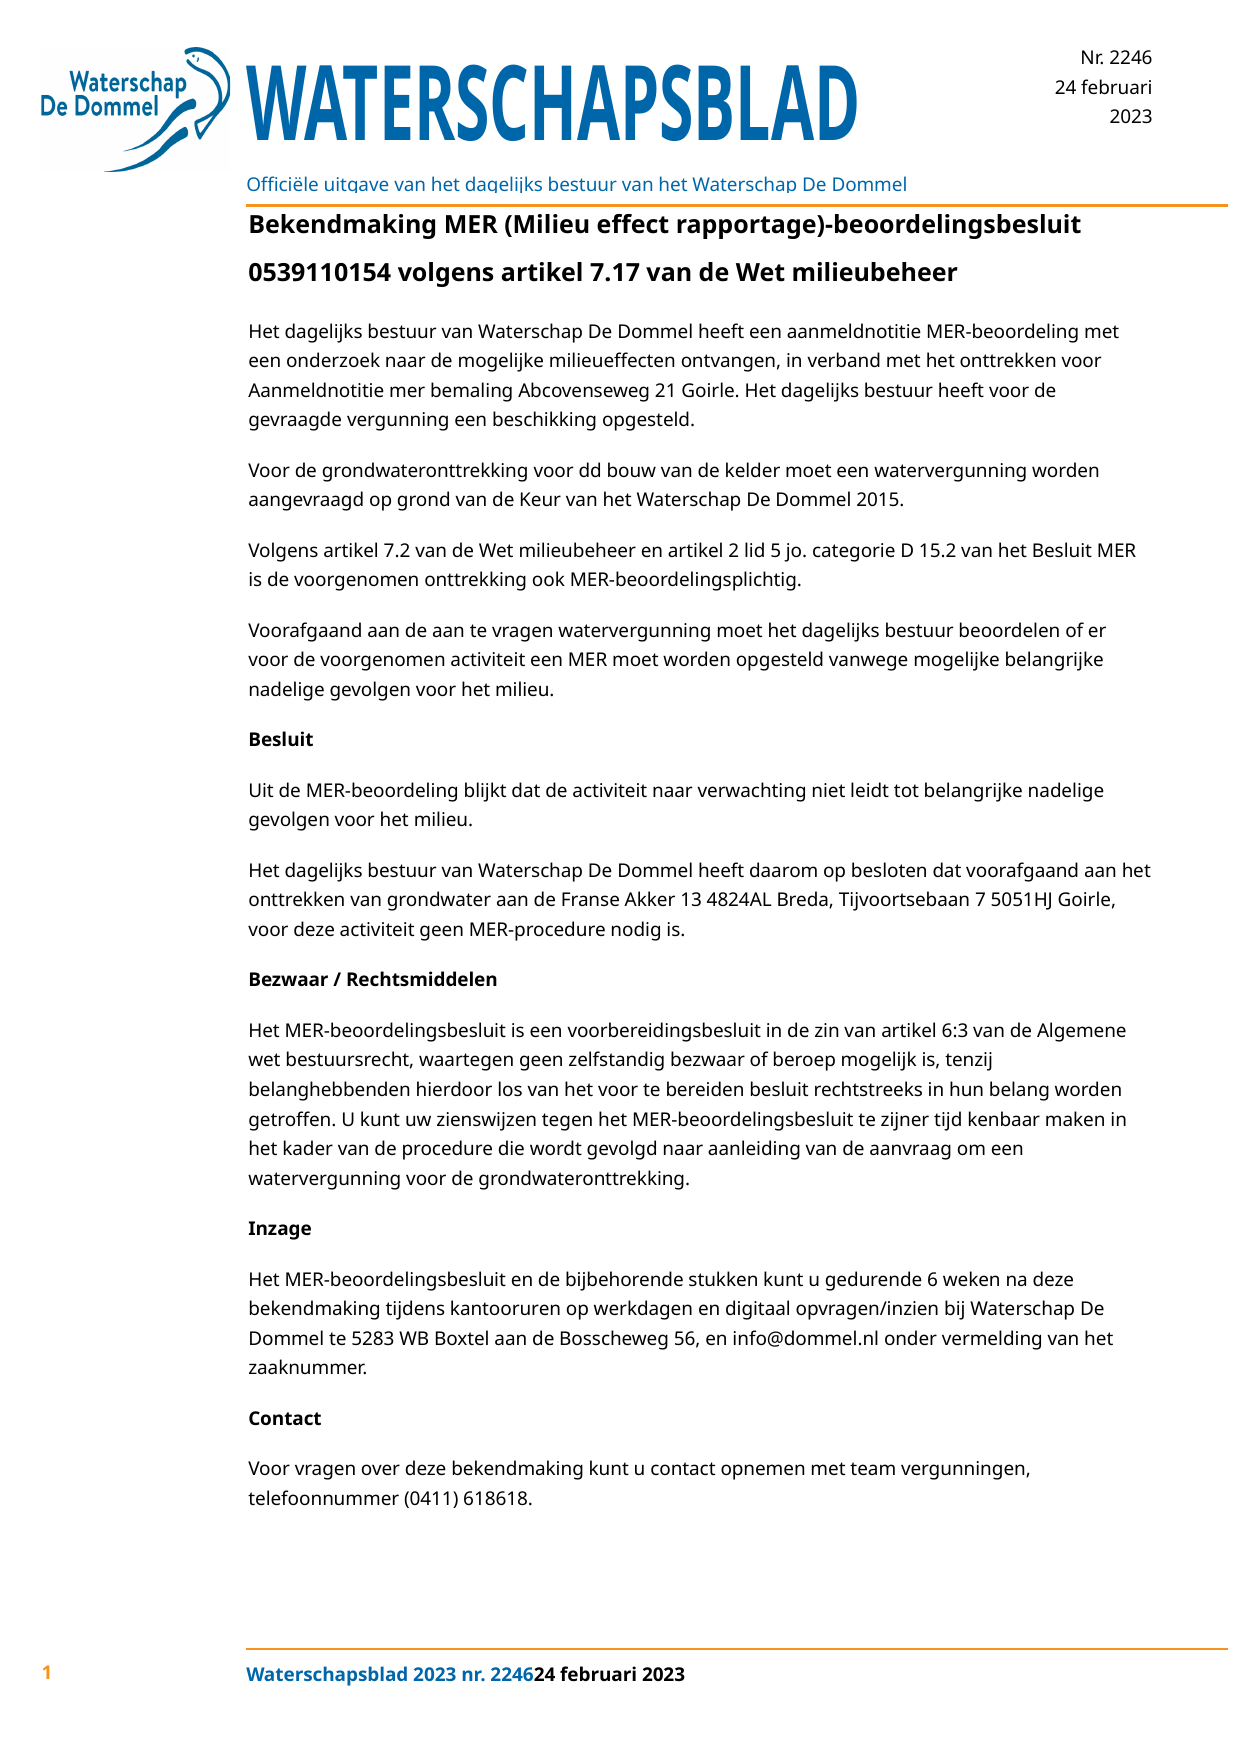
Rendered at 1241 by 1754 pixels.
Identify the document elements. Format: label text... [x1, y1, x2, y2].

text Volgens artikel 7.2 van de Wet milieubeheer en artikel 2 lid 5 jo. categorie D 15.2 van het Besluit MER is de voorgenomen onttrekking ook MER-beoordelingsplichtig. [248, 537, 1152, 592]
picture [45, 99, 51, 111]
text Voor vragen over deze bekendmaking kunt u contact opnemen met team vergunningen, telefoonnummer (0411) 618618. [248, 1455, 1152, 1511]
text Het MER-beoordelingsbesluit is een voorbereidingsbesluit in de zin van artikel 6:3 van de Algemene wet bestuursrecht, waartegen geen zelfstandig bezwaar of beroep mogelijk is, tenzij belanghebbenden hierdoor los van het voor te bereiden besluit rechtstreeks in hun belang worden getroffen. U kunt uw zienswijzen tegen het MER-beoordelingsbesluit te zijner tijd kenbaar maken in het kader van de procedure die wordt gevolgd naar aanleiding van de aanvraag om een watervergunning voor de grondwateronttrekking. [248, 1017, 1152, 1191]
text Besluit [248, 727, 1152, 752]
text Voor de grondwateronttrekking voor dd bouw van de kelder moet een watervergunning worden aangevraagd op grond van de Keur van het Waterschap De Dommel 2015. [248, 457, 1152, 512]
text Het dagelijks bestuur van Waterschap De Dommel heeft een aanmeldnotitie MER-beoordeling met een onderzoek naar de mogelijke milieueffecten ontvangen, in verband met het onttrekken voor Aanmeldnotitie mer bemaling Abcovenseweg 21 Goirle. Het dagelijks bestuur heeft voor de gevraagde vergunning een beschikking opgesteld. [248, 318, 1152, 432]
picture [198, 118, 210, 131]
text Inzage [248, 1215, 1152, 1241]
text Uit de MER-beoordeling blijkt dat de activiteit naar verwachting niet leidt tot belangrijke nadelige gevolgen voor het milieu. [248, 777, 1152, 832]
text Voorafgaand aan de aan te vragen watervergunning moet het dagelijks bestuur beoordelen of er voor de voorgenomen activiteit een MER moet worden opgesteld vanwege mogelijke belangrijke nadelige gevolgen voor het milieu. [248, 617, 1152, 702]
picture [41, 47, 231, 172]
text Het MER-beoordelingsbesluit en de bijbehorende stukken kunt u gedurende 6 weken na deze bekendmaking tijdens kantooruren op werkdagen en digitaal opvragen/inzien bij Waterschap De Dommel te 5283 WB Boxtel aan de Bosscheweg 56, en info@dommel.nl onder vermelding van het zaaknummer. [248, 1266, 1152, 1380]
text Contact [248, 1405, 1152, 1431]
text Bekendmaking MER (Milieu effect rapportage)-beoordelingsbesluit 0539110154 volgens artikel 7.17 van de Wet milieubeheer [248, 207, 1152, 288]
picture [204, 47, 231, 76]
text Het dagelijks bestuur van Waterschap De Dommel heeft daarom op besloten dat voorafgaand aan het onttrekken van grondwater aan de Franse Akker 13 4824AL Breda, Tijvoortsebaan 7 5051HJ Goirle, voor deze activiteit geen MER-procedure nodig is. [248, 857, 1152, 942]
text Bezwaar / Rechtsmiddelen [248, 967, 1152, 992]
